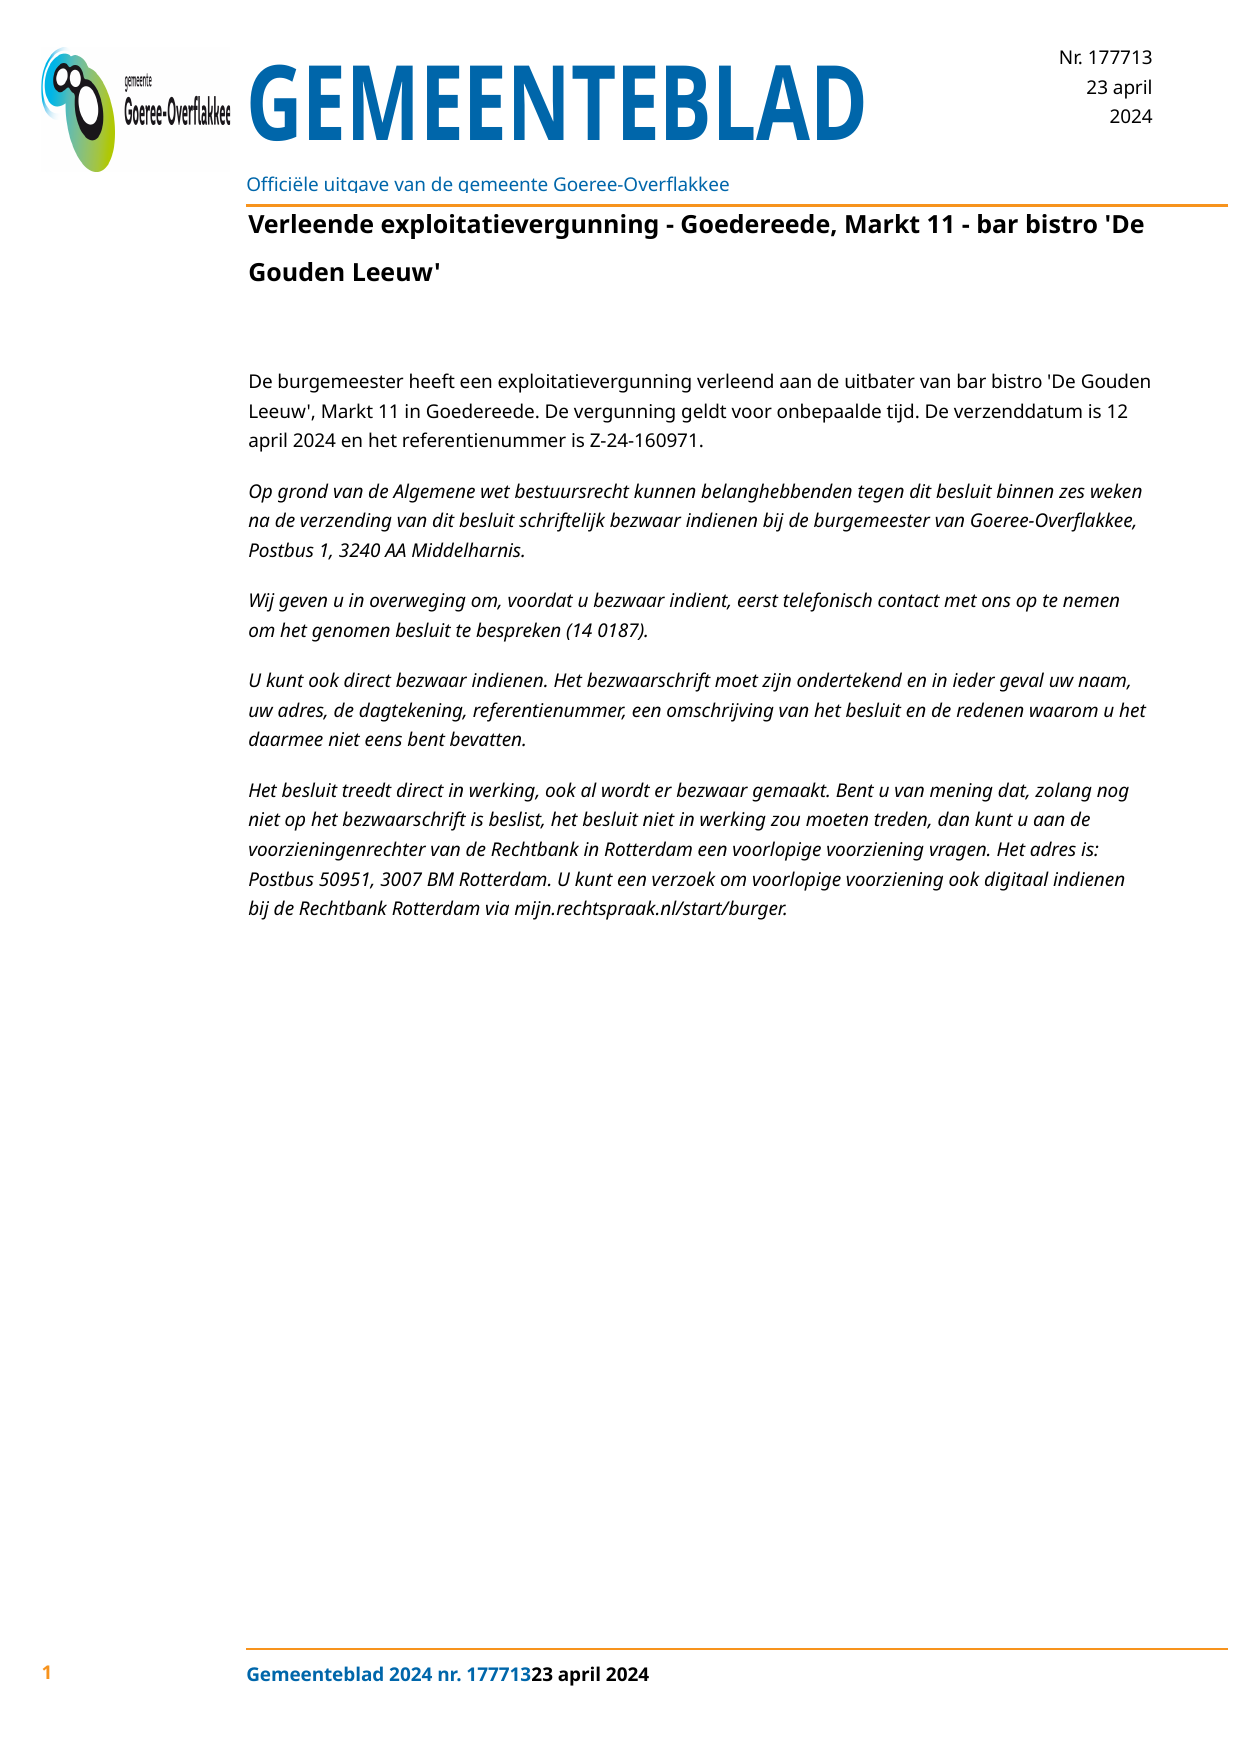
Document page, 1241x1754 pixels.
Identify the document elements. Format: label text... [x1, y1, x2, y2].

text De burgemeester heeft een exploitatievergunning verleend aan de uitbater van bar bistro 'De Gouden Leeuw', Markt 11 in Goedereede. De vergunning geldt voor onbepaalde tijd. De verzenddatum is 12 april 2024 en het referentienummer is Z-24-160971. [248, 368, 1152, 453]
text Verleende exploitatievergunning - Goedereede, Markt 11 - bar bistro 'De Gouden Leeuw' [248, 207, 1152, 288]
text Wij geven u in overweging om, voordat u bezwaar indient, eerst telefonisch contact met ons op te nemen om het genomen besluit te bespreken (14 0187). [248, 587, 1152, 643]
text U kunt ook direct bezwaar indienen. Het bezwaarschrift moet zijn ondertekend en in ieder geval uw naam, uw adres, de dagtekening, referentienummer, een omschrijving van het besluit en de redenen waarom u het daarmee niet eens bent bevatten. [248, 667, 1152, 752]
picture [41, 47, 231, 172]
text Het besluit treedt direct in werking, ook al wordt er bezwaar gemaakt. Bent u van mening dat, zolang nog niet op het bezwaarschrift is beslist, het besluit niet in werking zou moeten treden, dan kunt u aan de voorzieningenrechter van de Rechtbank in Rotterdam een voorlopige voorziening vragen. Het adres is: Postbus 50951, 3007 BM Rotterdam. U kunt een verzoek om voorlopige voorziening ook digitaal indienen bij de Rechtbank Rotterdam via mijn.rechtspraak.nl/start/burger. [248, 777, 1152, 921]
text Op grond van de Algemene wet bestuursrecht kunnen belanghebbenden tegen dit besluit binnen zes weken na de verzending van dit besluit schriftelijk bezwaar indienen bij de burgemeester van Goeree-Overflakkee, Postbus 1, 3240 AA Middelharnis. [248, 478, 1152, 563]
